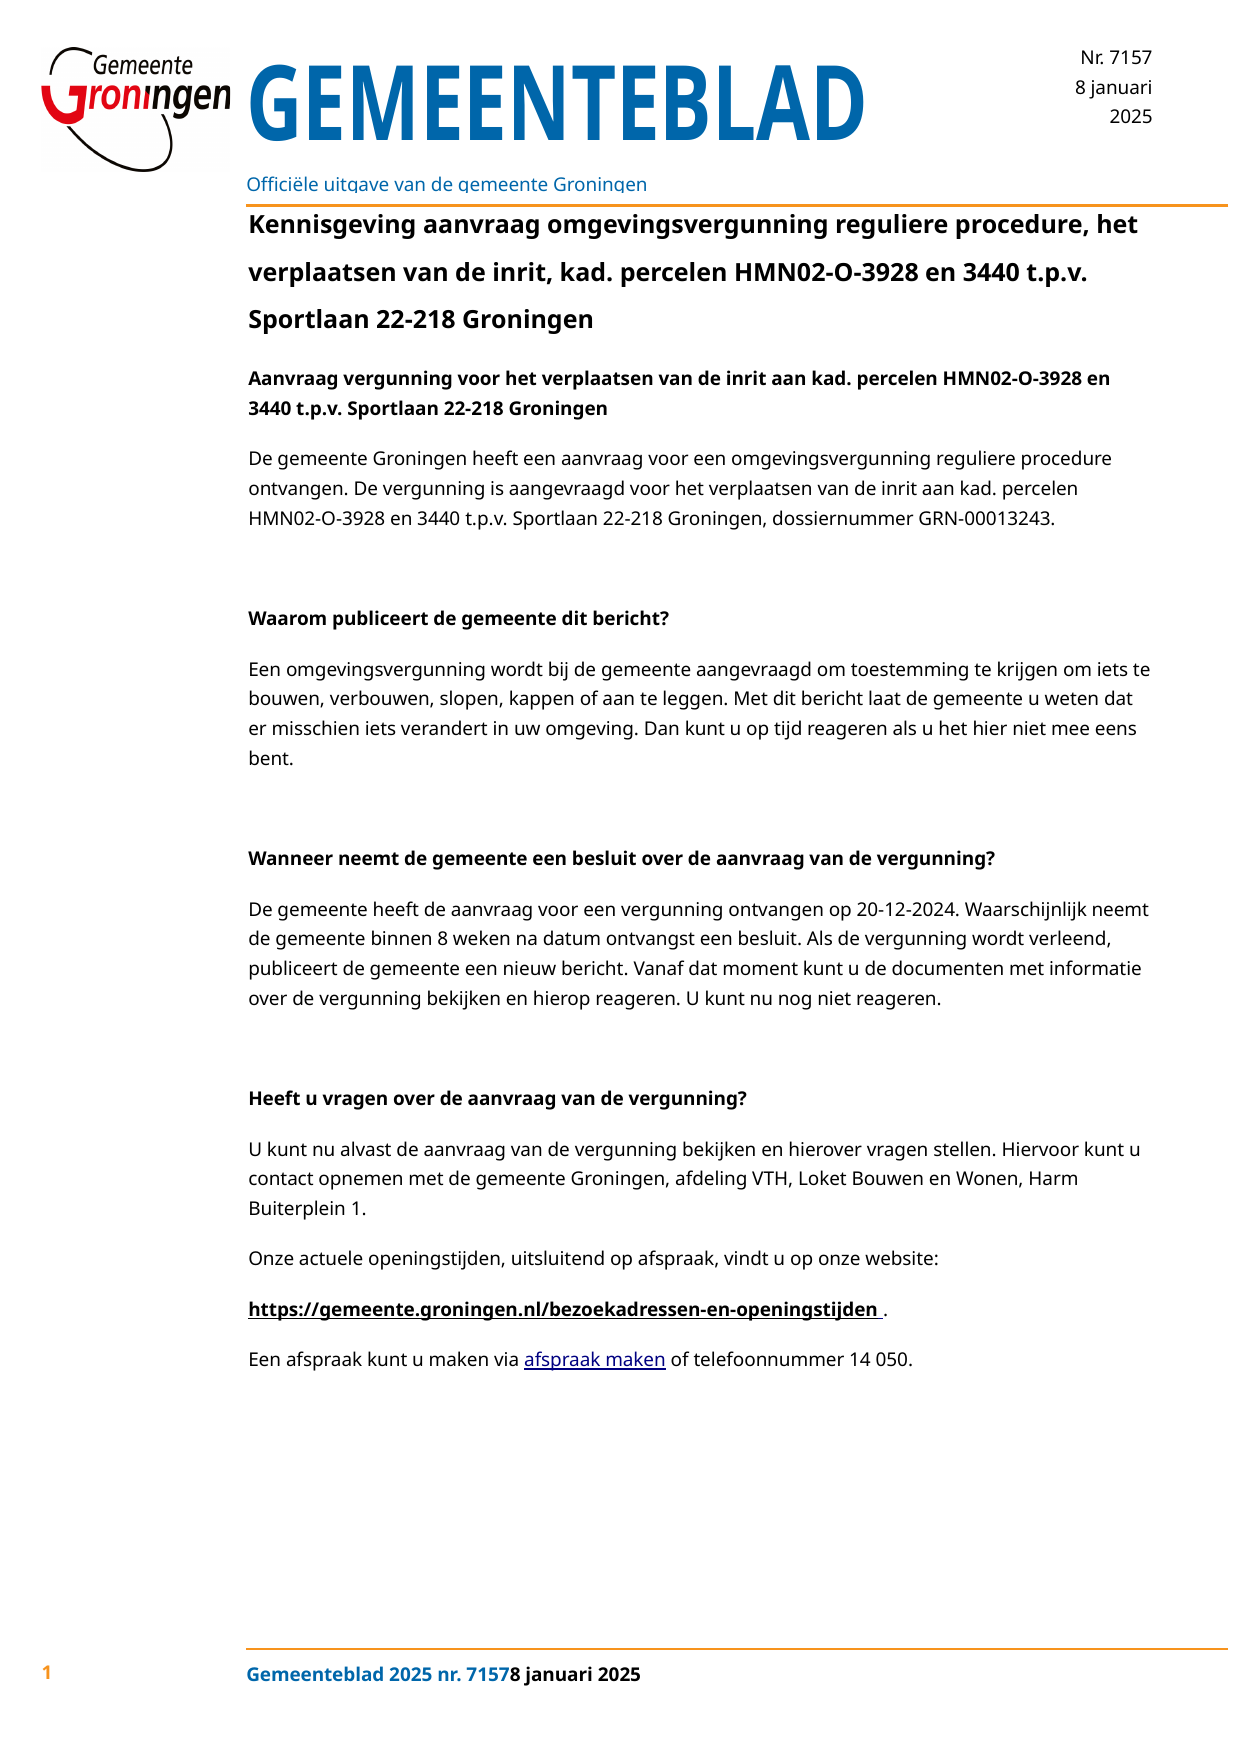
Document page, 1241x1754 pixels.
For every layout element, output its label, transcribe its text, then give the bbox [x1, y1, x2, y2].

text Een omgevingsvergunning wordt bij de gemeente aangevraagd om toestemming te krijgen om iets te bouwen, verbouwen, slopen, kappen of aan te leggen. Met dit bericht laat de gemeente u weten dat er misschien iets verandert in uw omgeving. Dan kunt u op tijd reageren als u het hier niet mee eens bent. [248, 656, 1152, 770]
text De gemeente Groningen heeft een aanvraag voor een omgevingsvergunning reguliere procedure ontvangen. De vergunning is aangevraagd voor het verplaatsen van de inrit aan kad. percelen HMN02-O-3928 en 3440 t.p.v. Sportlaan 22-218 Groningen, dossiernummer GRN-00013243. [248, 446, 1152, 530]
text De gemeente heeft de aanvraag voor een vergunning ontvangen op 20-12-2024. Waarschijnlijk neemt de gemeente binnen 8 weken na datum ontvangst een besluit. Als de vergunning wordt verleend, publiceert de gemeente een nieuw bericht. Vanaf dat moment kunt u de documenten met informatie over de vergunning bekijken en hierop reageren. U kunt nu nog niet reageren. [248, 896, 1152, 1010]
text Heeft u vragen over de aanvraag van de vergunning? [248, 1086, 1152, 1111]
text Onze actuele openingstijden, uitsluitend op afspraak, vindt u op onze website: [248, 1246, 1152, 1271]
text Een afspraak kunt u maken via afspraak maken of telefoonnummer 14 050. [248, 1346, 1152, 1372]
text https://gemeente.groningen.nl/bezoekadressen-en-openingstijden . [248, 1296, 1152, 1322]
text U kunt nu alvast de aanvraag van de vergunning bekijken en hierover vragen stellen. Hiervoor kunt u contact opnemen met de gemeente Groningen, afdeling VTH, Loket Bouwen en Wonen, Harm Buiterplein 1. [248, 1136, 1152, 1221]
text Aanvraag vergunning voor het verplaatsen van de inrit aan kad. percelen HMN02-O-3928 en 3440 t.p.v. Sportlaan 22-218 Groningen [248, 366, 1152, 421]
text Kennisgeving aanvraag omgevingsvergunning reguliere procedure, het verplaatsen van de inrit, kad. percelen HMN02-O-3928 en 3440 t.p.v. Sportlaan 22-218 Groningen [248, 207, 1152, 336]
text Waarom publiceert de gemeente dit bericht? [248, 606, 1152, 631]
picture [41, 47, 231, 172]
text Wanneer neemt de gemeente een besluit over de aanvraag van de vergunning? [248, 846, 1152, 871]
